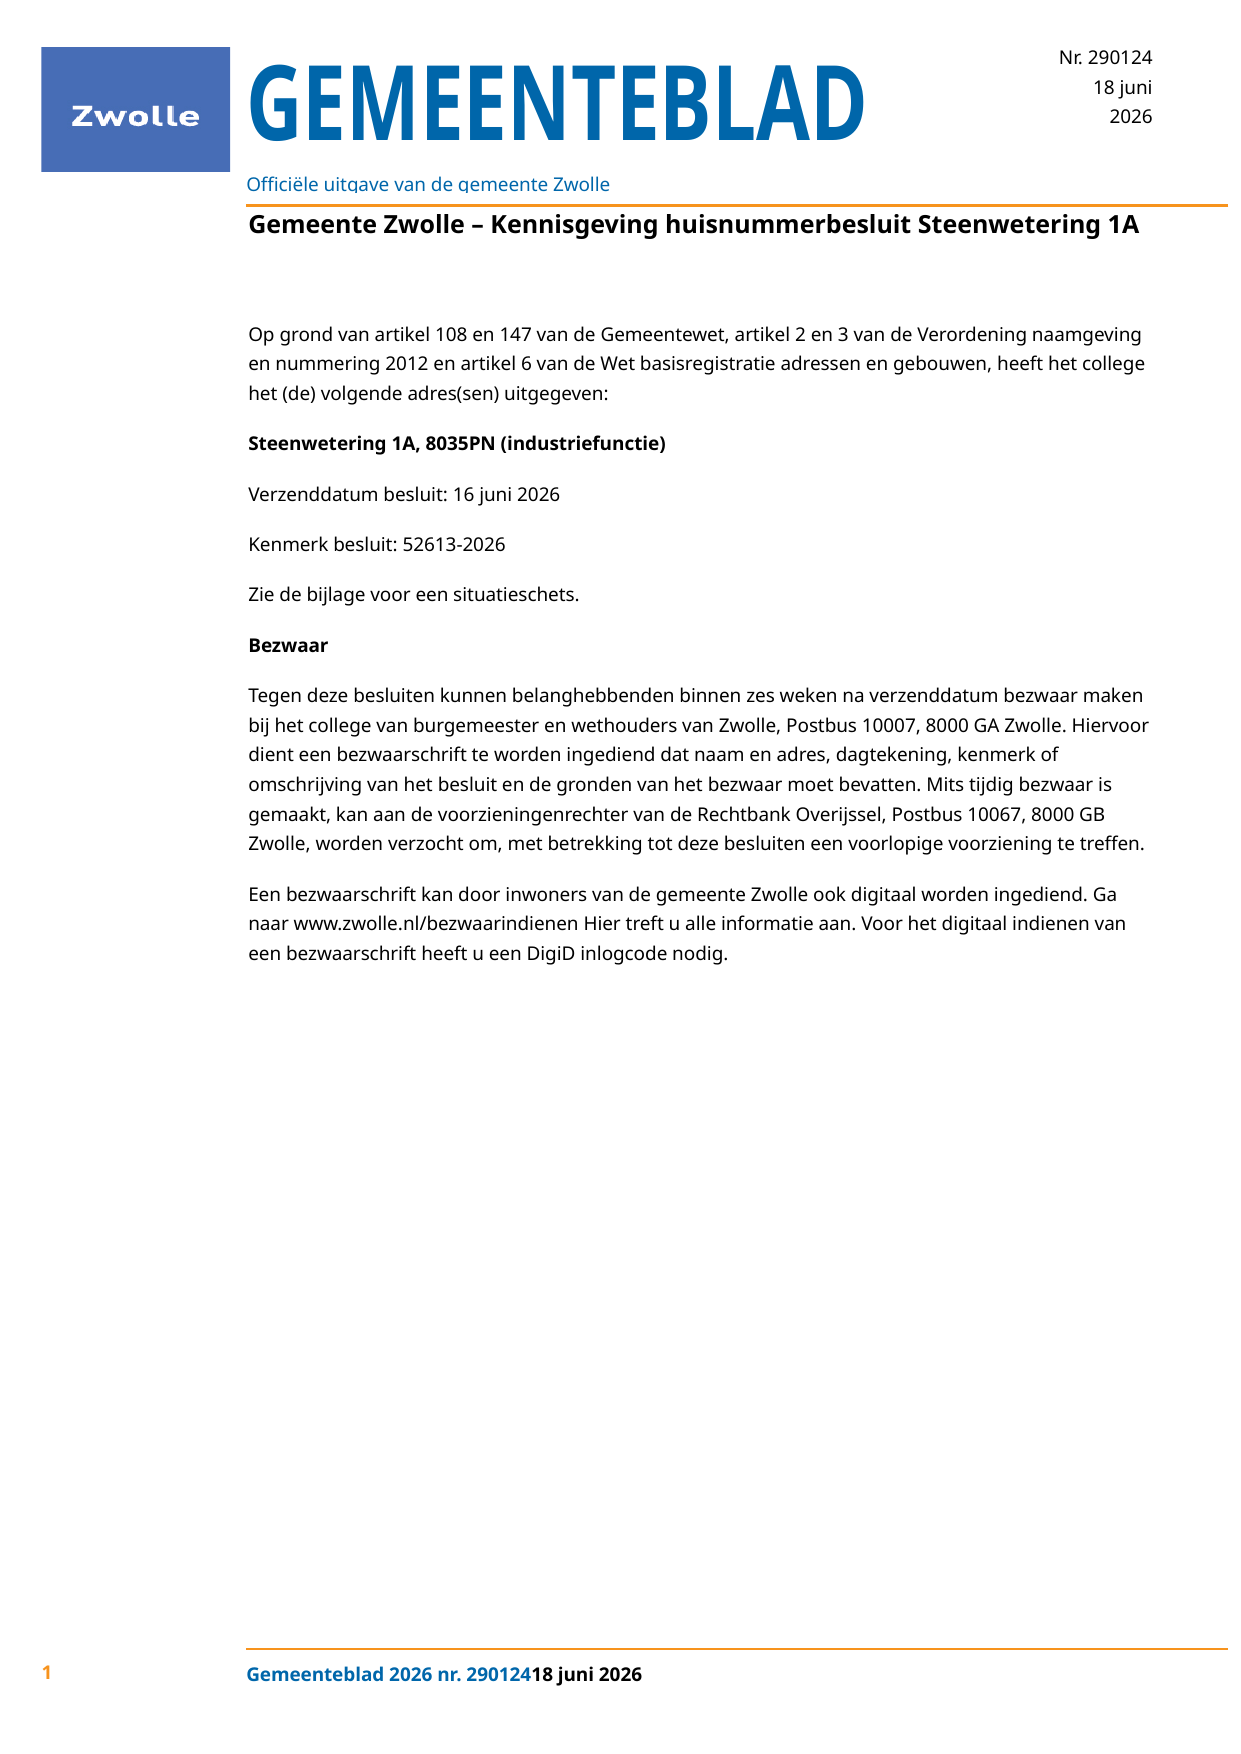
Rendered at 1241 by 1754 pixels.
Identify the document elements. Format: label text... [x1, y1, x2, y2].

text Zie de bijlage voor een situatieschets. [248, 582, 1152, 607]
text Tegen deze besluiten kunnen belanghebbenden binnen zes weken na verzenddatum bezwaar maken bij het college van burgemeester en wethouders van Zwolle, Postbus 10007, 8000 GA Zwolle. Hiervoor dient een bezwaarschrift te worden ingediend dat naam en adres, dagtekening, kenmerk of omschrijving van het besluit en de gronden van het bezwaar moet bevatten. Mits tijdig bezwaar is gemaakt, kan aan de voorzieningenrechter van de Rechtbank Overijssel, Postbus 10067, 8000 GB Zwolle, worden verzocht om, met betrekking tot deze besluiten een voorlopige voorziening te treffen. [248, 682, 1152, 856]
text Een bezwaarschrift kan door inwoners van de gemeente Zwolle ook digitaal worden ingediend. Ga naar www.zwolle.nl/bezwaarindienen Hier treft u alle informatie aan. Voor het digitaal indienen van een bezwaarschrift heeft u een DigiD inlogcode nodig. [248, 881, 1152, 966]
text Bezwaar [248, 632, 1152, 658]
picture [41, 47, 231, 172]
text Verzenddatum besluit: 16 juni 2026 [248, 481, 1152, 506]
text Op grond van artikel 108 en 147 van de Gemeentewet, artikel 2 en 3 van de Verordening naamgeving en nummering 2012 en artikel 6 van de Wet basisregistratie adressen en gebouwen, heeft het college het (de) volgende adres(sen) uitgegeven: [248, 321, 1152, 406]
text Gemeente Zwolle – Kennisgeving huisnummerbesluit Steenwetering 1A [248, 207, 1152, 241]
text Kenmerk besluit: 52613-2026 [248, 531, 1152, 557]
text Steenwetering 1A, 8035PN (industriefunctie) [248, 430, 1152, 456]
